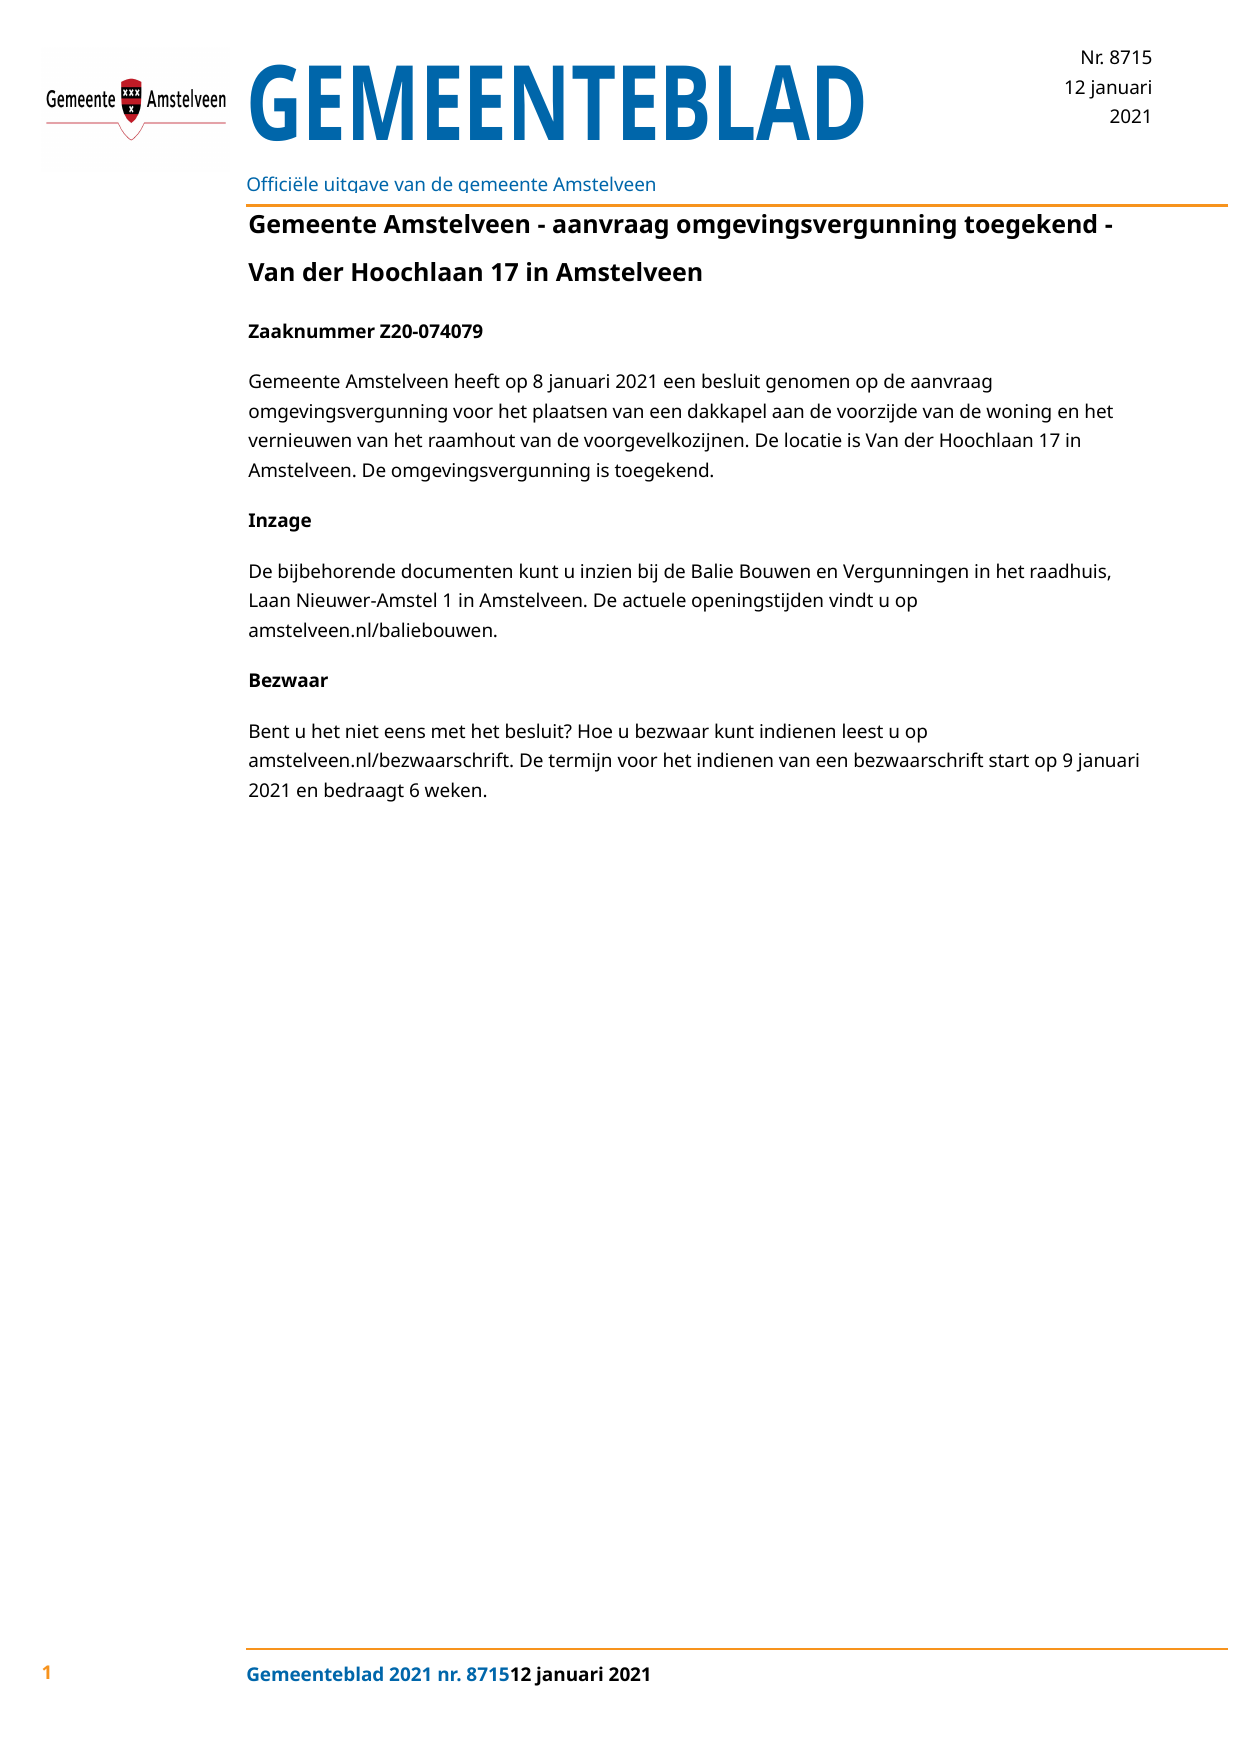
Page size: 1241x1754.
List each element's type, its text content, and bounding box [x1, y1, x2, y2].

text Bezwaar [248, 667, 1152, 693]
text Inzage [248, 507, 1152, 533]
text Gemeente Amstelveen heeft op 8 januari 2021 een besluit genomen op de aanvraag omgevingsvergunning voor het plaatsen van een dakkapel aan de voorzijde van de woning en het vernieuwen van het raamhout van de voorgevelkozijnen. De locatie is Van der Hoochlaan 17 in Amstelveen. De omgevingsvergunning is toegekend. [248, 368, 1152, 483]
text De bijbehorende documenten kunt u inzien bij de Balie Bouwen en Vergunningen in het raadhuis, Laan Nieuwer-Amstel 1 in Amstelveen. De actuele openingstijden vindt u op amstelveen.nl/baliebouwen. [248, 558, 1152, 643]
text Gemeente Amstelveen - aanvraag omgevingsvergunning toegekend - Van der Hoochlaan 17 in Amstelveen [248, 207, 1152, 288]
text Zaaknummer Z20-074079 [248, 318, 1152, 344]
text Bent u het niet eens met het besluit? Hoe u bezwaar kunt indienen leest u op amstelveen.nl/bezwaarschrift. De termijn voor het indienen van een bezwaarschrift start op 9 januari 2021 en bedraagt 6 weken. [248, 718, 1152, 803]
picture [41, 47, 231, 172]
